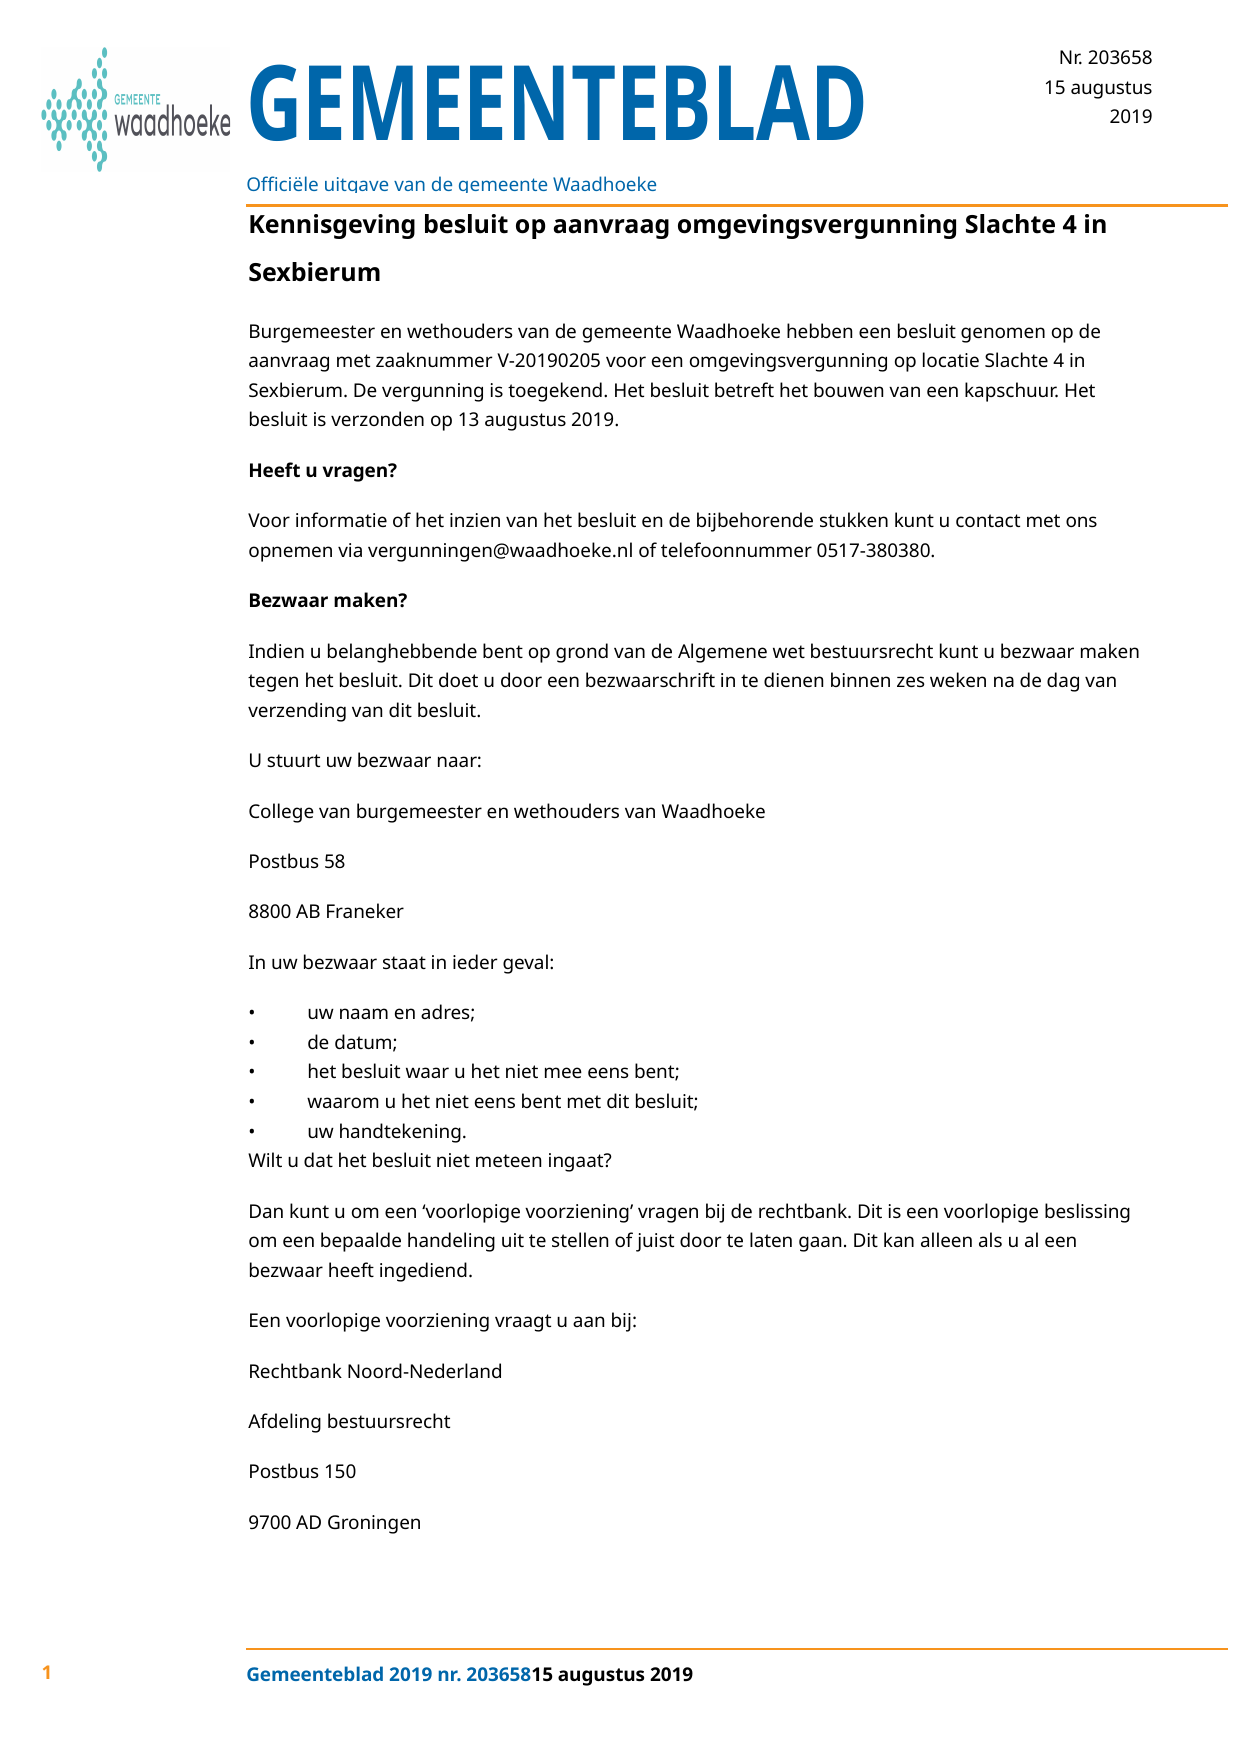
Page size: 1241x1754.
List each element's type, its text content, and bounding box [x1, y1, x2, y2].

list het besluit waar u het niet mee eens bent; [248, 1059, 1152, 1084]
list de datum; [248, 1029, 1152, 1055]
text Een voorlopige voorziening vraagt u aan bij: [248, 1307, 1152, 1333]
text 8800 AB Franeker [248, 899, 1152, 924]
text Indien u belanghebbende bent op grond van de Algemene wet bestuursrecht kunt u bezwaar maken tegen het besluit. Dit doet u door een bezwaarschrift in te dienen binnen zes weken na de dag van verzending van dit besluit. [248, 638, 1152, 723]
text Postbus 150 [248, 1459, 1152, 1484]
text Wilt u dat het besluit niet meteen ingaat? [248, 1147, 1152, 1173]
text U stuurt uw bezwaar naar: [248, 747, 1152, 773]
text Dan kunt u om een ‘voorlopige voorziening’ vragen bij de rechtbank. Dit is een voorlopige beslissing om een bepaalde handeling uit te stellen of juist door te laten gaan. Dit kan alleen als u al een bezwaar heeft ingediend. [248, 1198, 1152, 1283]
text Heeft u vragen? [248, 457, 1152, 483]
text Bezwaar maken? [248, 587, 1152, 613]
picture [41, 47, 231, 172]
text Afdeling bestuursrecht [248, 1408, 1152, 1434]
list uw handtekening. [248, 1118, 1152, 1144]
text Postbus 58 [248, 848, 1152, 874]
list uw naam en adres; [248, 999, 1152, 1025]
text In uw bezwaar staat in ieder geval: [248, 949, 1152, 975]
text 9700 AD Groningen [248, 1509, 1152, 1535]
text Rechtbank Noord-Nederland [248, 1358, 1152, 1384]
text Voor informatie of het inzien van het besluit en de bijbehorende stukken kunt u contact met ons opnemen via vergunningen@waadhoeke.nl of telefoonnummer 0517-380380. [248, 507, 1152, 563]
text College van burgemeester en wethouders van Waadhoeke [248, 798, 1152, 824]
text Kennisgeving besluit op aanvraag omgevingsvergunning Slachte 4 in Sexbierum [248, 207, 1152, 288]
text Burgemeester en wethouders van de gemeente Waadhoeke hebben een besluit genomen op de aanvraag met zaaknummer V-20190205 voor een omgevingsvergunning op locatie Slachte 4 in Sexbierum. De vergunning is toegekend. Het besluit betreft het bouwen van een kapschuur. Het besluit is verzonden op 13 augustus 2019. [248, 318, 1152, 432]
list waarom u het niet eens bent met dit besluit; [248, 1088, 1152, 1114]
